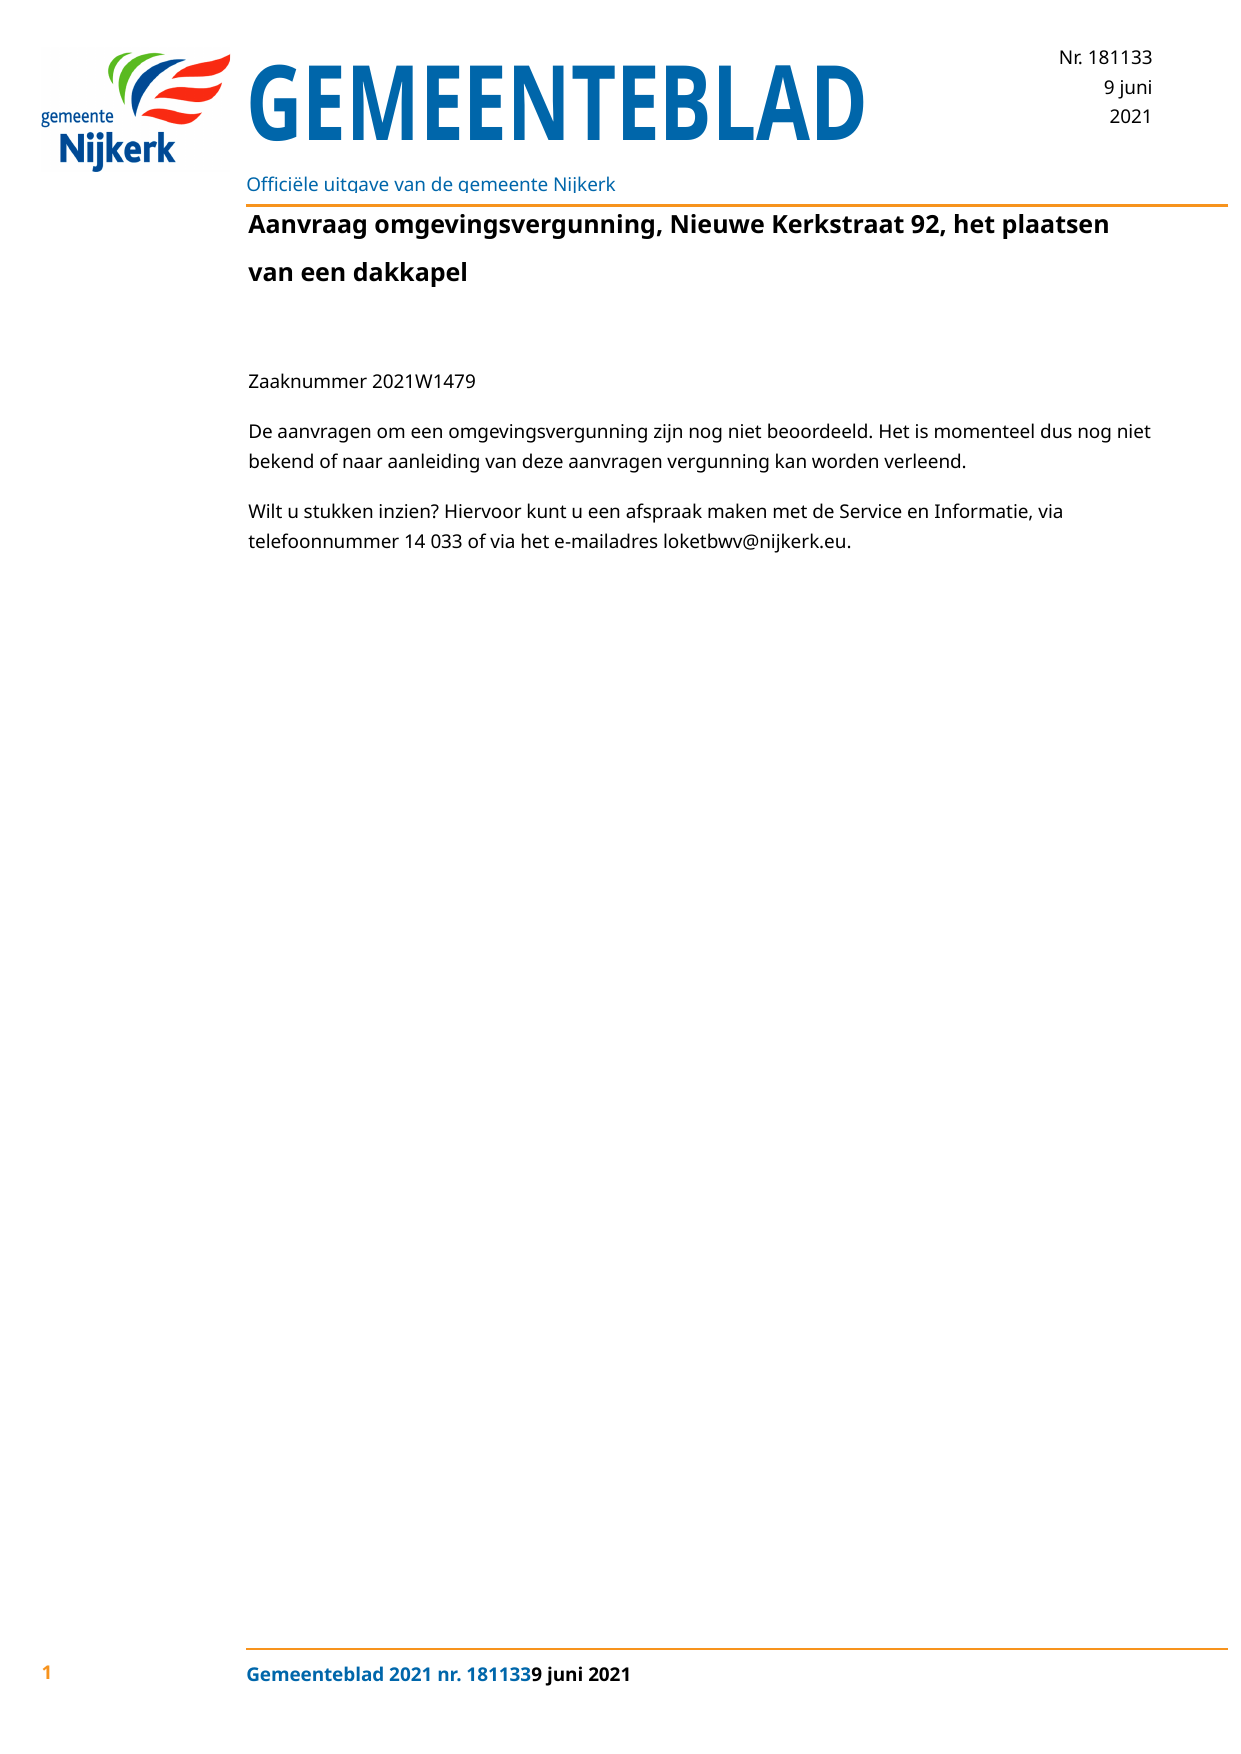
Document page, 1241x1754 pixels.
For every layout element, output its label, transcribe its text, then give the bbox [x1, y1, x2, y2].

text Zaaknummer 2021W1479 [248, 368, 1152, 394]
text Wilt u stukken inzien? Hiervoor kunt u een afspraak maken met de Service en Informatie, via telefoonnummer 14 033 of via het e-mailadres loketbwv@nijkerk.eu. [248, 499, 1152, 554]
text De aanvragen om een omgevingsvergunning zijn nog niet beoordeeld. Het is momenteel dus nog niet bekend of naar aanleiding van deze aanvragen vergunning kan worden verleend. [248, 419, 1152, 474]
picture [41, 47, 231, 172]
text Aanvraag omgevingsvergunning, Nieuwe Kerkstraat 92, het plaatsen van een dakkapel [248, 207, 1152, 288]
